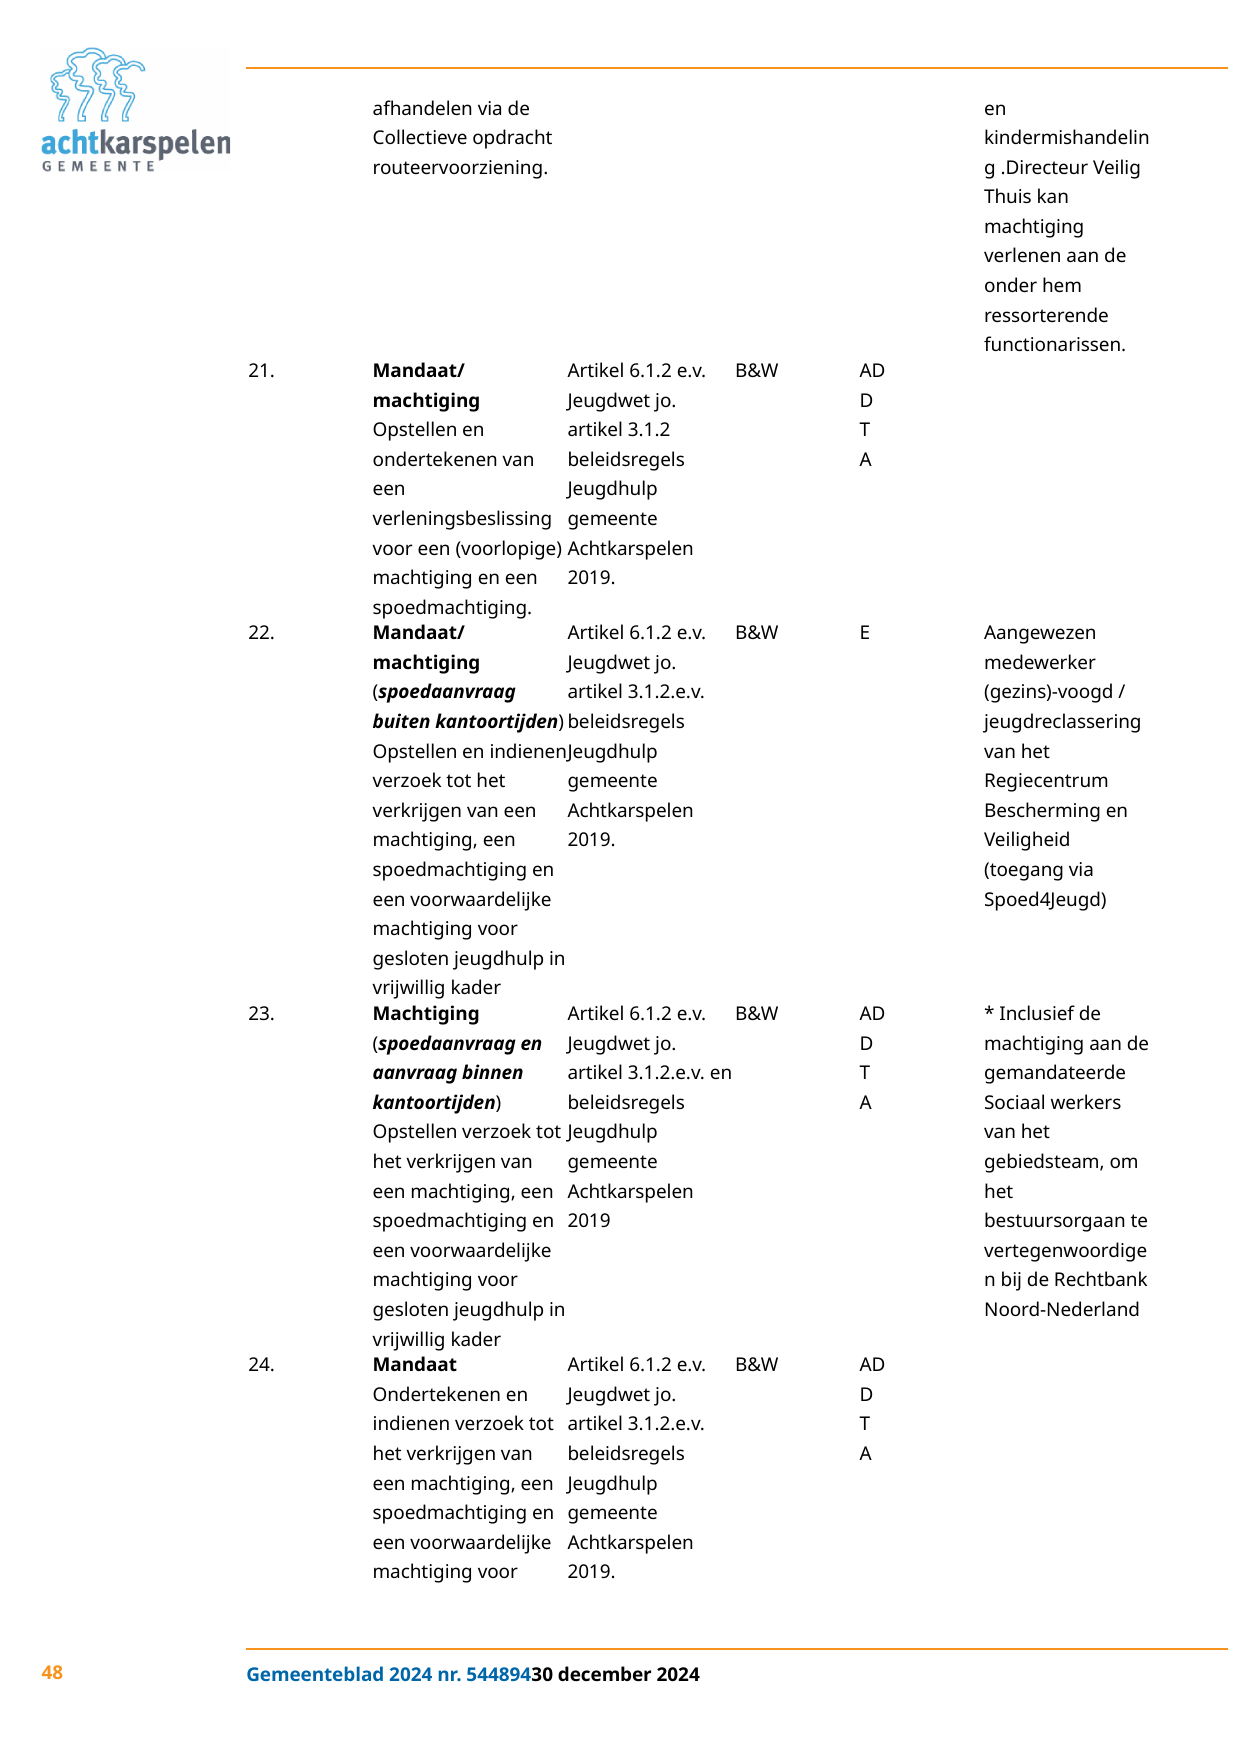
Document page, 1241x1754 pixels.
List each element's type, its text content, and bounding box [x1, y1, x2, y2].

table_cell Artikel 6.1.2 e.v. Jeugdwet jo. artikel 3.1.2.e.v. beleidsregels Jeugdhulp gemeente Achtkarspelen 2019. [567, 620, 735, 1000]
table_cell 23. [248, 1000, 372, 1351]
table_cell [248, 95, 372, 357]
table_cell AD D T A [859, 1351, 984, 1584]
table_cell AD D T A [859, 1000, 984, 1351]
table_cell E [859, 620, 984, 1000]
table_cell [735, 95, 859, 357]
table_cell afhandelen via de Collectieve opdracht routeervoorziening. [373, 95, 567, 357]
table_cell Artikel 6.1.2 e.v. Jeugdwet jo. artikel 3.1.2 beleidsregels Jeugdhulp gemeente Achtkarspelen 2019. [567, 357, 735, 619]
table_cell 22. [248, 620, 372, 1000]
table_cell Machtiging (spoedaanvraag en aanvraag binnen kantoortijden) Opstellen verzoek tot het verkrijgen van een machtiging, een spoedmachtiging en een voorwaardelijke machtiging voor gesloten jeugdhulp in vrijwillig kader [373, 1000, 567, 1351]
table_cell 24. [248, 1351, 372, 1584]
table_cell Mandaat Ondertekenen en indienen verzoek tot het verkrijgen van een machtiging, een spoedmachtiging en een voorwaardelijke machtiging voor [373, 1351, 567, 1584]
picture [41, 47, 231, 172]
table_cell B&W [735, 357, 859, 619]
table_cell [567, 95, 735, 357]
table_cell 21. [248, 357, 372, 619]
table_cell * Inclusief de machtiging aan de gemandateerde Sociaal werkers van het gebiedsteam, om het bestuursorgaan te vertegenwoordigen bij de Rechtbank Noord-Nederland [984, 1000, 1152, 1351]
table_cell Mandaat/machtiging (spoedaanvraag buiten kantoortijden) Opstellen en indienen verzoek tot het verkrijgen van een machtiging, een spoedmachtiging en een voorwaardelijke machtiging voor gesloten jeugdhulp in vrijwillig kader [373, 620, 567, 1000]
table_cell en kindermishandeling .Directeur Veilig Thuis kan machtiging verlenen aan de onder hem ressorterende functionarissen. [984, 95, 1152, 357]
table_cell Aangewezen medewerker (gezins)-voogd / jeugdreclassering van het Regiecentrum Bescherming en Veiligheid (toegang via Spoed4Jeugd) [984, 620, 1152, 1000]
table_cell B&W [735, 620, 859, 1000]
table_cell B&W [735, 1351, 859, 1584]
table_cell [984, 1351, 1152, 1584]
table_cell AD D T A [859, 357, 984, 619]
table_cell Artikel 6.1.2 e.v. Jeugdwet jo. artikel 3.1.2.e.v. beleidsregels Jeugdhulp gemeente Achtkarspelen 2019. [567, 1351, 735, 1584]
table_cell [859, 95, 984, 357]
table_cell Mandaat/machtiging Opstellen en ondertekenen van een verleningsbeslissing voor een (voorlopige) machtiging en een spoedmachtiging. [373, 357, 567, 619]
table_cell B&W [735, 1000, 859, 1351]
table_cell Artikel 6.1.2 e.v. Jeugdwet jo. artikel 3.1.2.e.v. en beleidsregels Jeugdhulp gemeente Achtkarspelen 2019 [567, 1000, 735, 1351]
table_cell [984, 357, 1152, 619]
